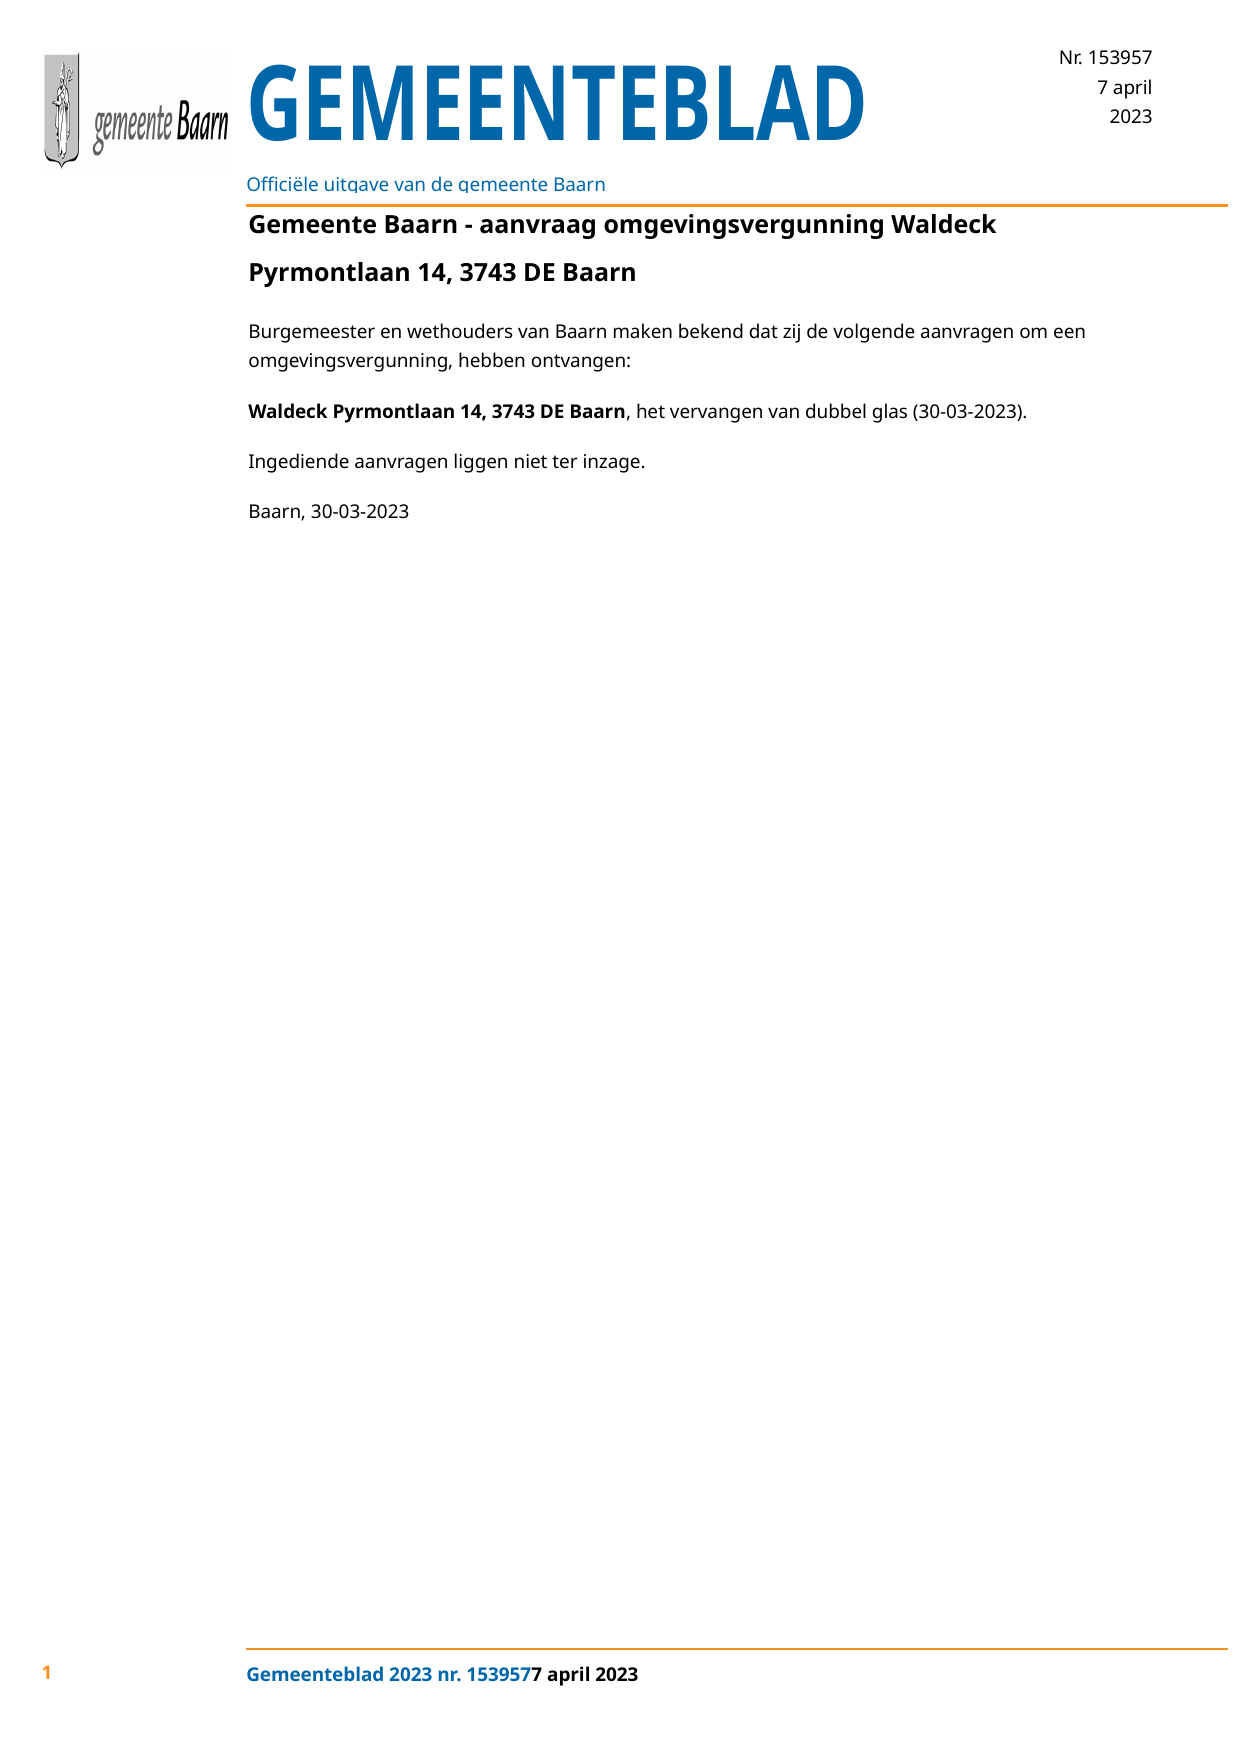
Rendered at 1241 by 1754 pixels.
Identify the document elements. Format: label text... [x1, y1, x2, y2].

text Waldeck Pyrmontlaan 14, 3743 DE Baarn, het vervangen van dubbel glas (30-03-2023). [248, 398, 1152, 424]
text Baarn, 30-03-2023 [248, 499, 1152, 524]
text Ingediende aanvragen liggen niet ter inzage. [248, 448, 1152, 474]
text Gemeente Baarn - aanvraag omgevingsvergunning Waldeck Pyrmontlaan 14, 3743 DE Baarn [248, 207, 1152, 288]
picture [41, 47, 231, 172]
text Burgemeester en wethouders van Baarn maken bekend dat zij de volgende aanvragen om een omgevingsvergunning, hebben ontvangen: [248, 318, 1152, 373]
